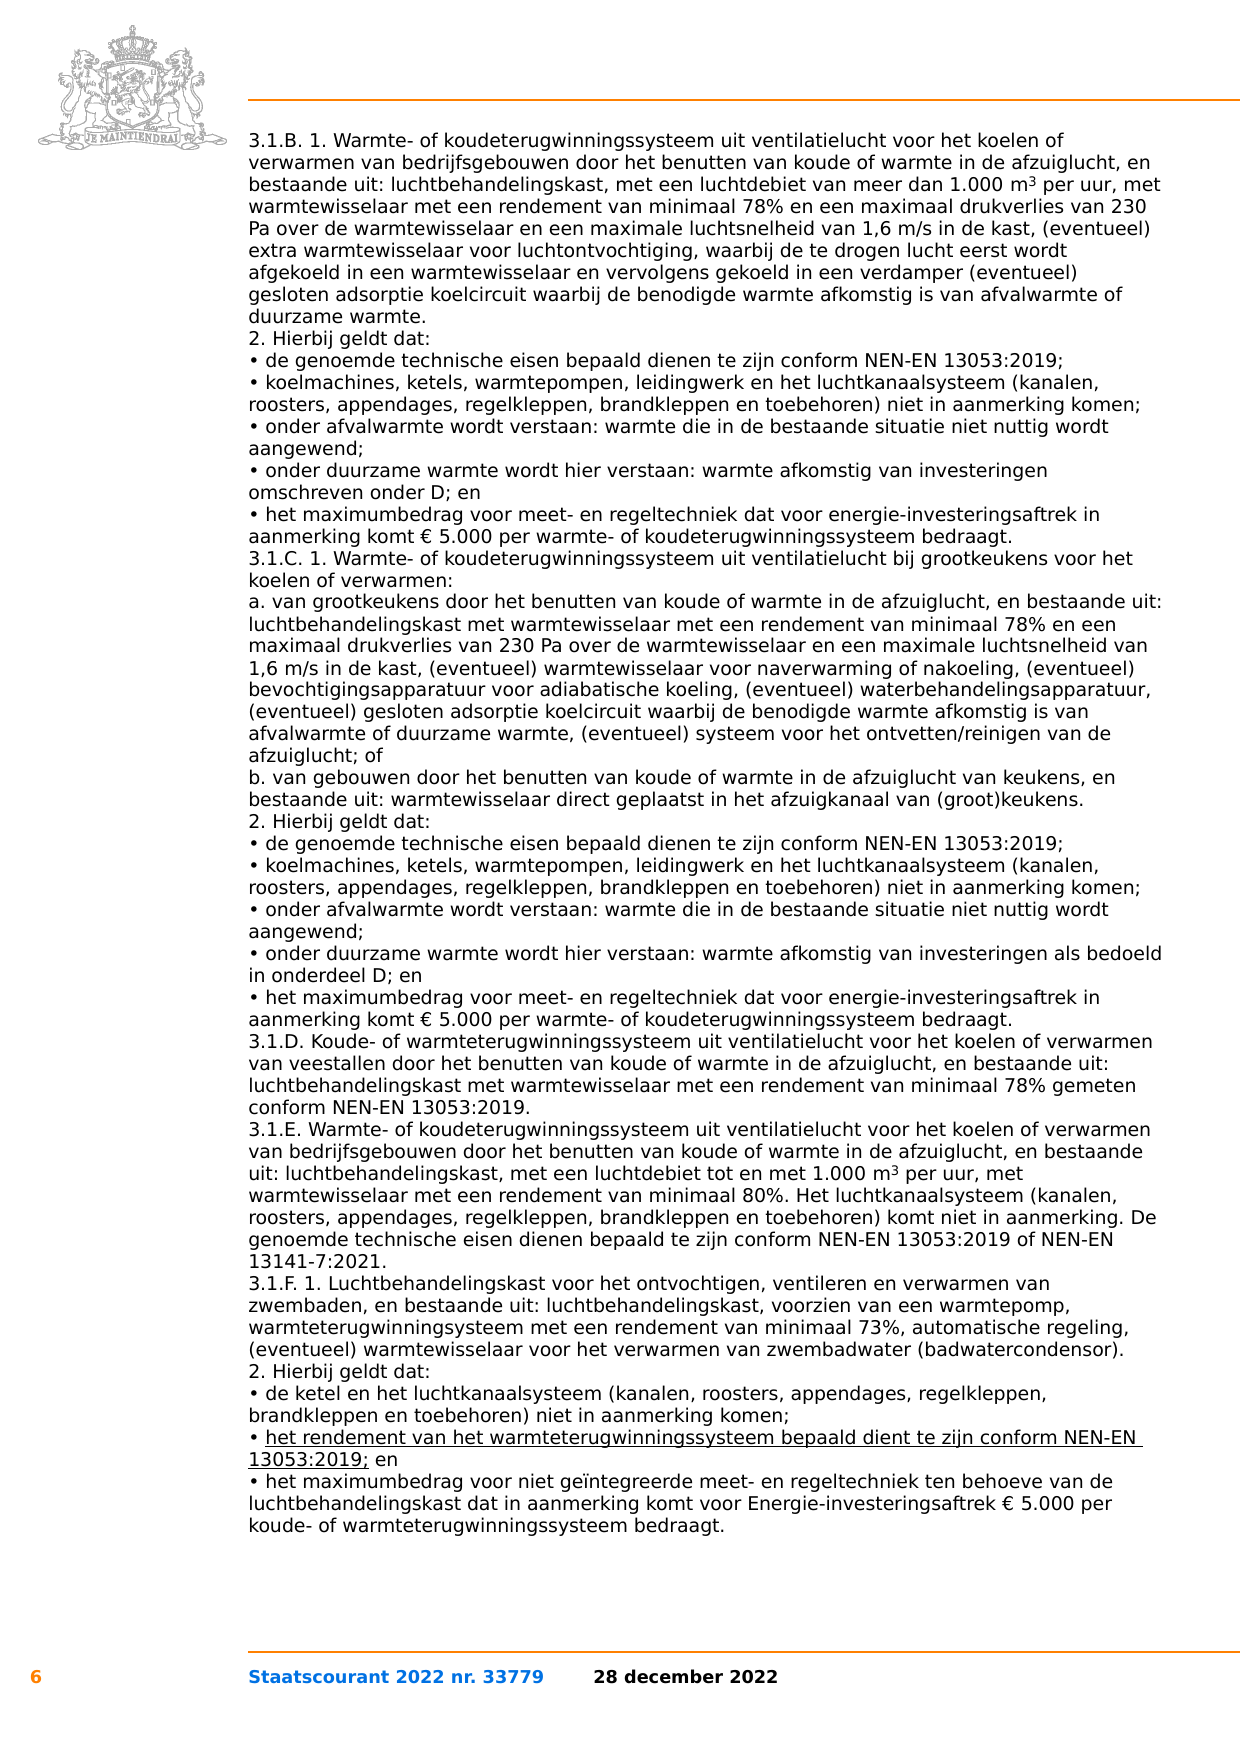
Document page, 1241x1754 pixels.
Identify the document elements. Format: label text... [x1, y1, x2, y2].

text • onder afvalwarmte wordt verstaan: warmte die in de bestaande situatie niet nuttig wordt aangewend; [248, 416, 1163, 459]
text 2. Hierbij geldt dat: [248, 328, 1163, 350]
text 3.1.C. 1. Warmte- of koudeterugwinningssysteem uit ventilatielucht bij grootkeukens voor het koelen of verwarmen: [248, 547, 1163, 591]
text 3.1.D. Koude- of warmteterugwinningssysteem uit ventilatielucht voor het koelen of verwarmen van veestallen door het benutten van koude of warmte in de afzuiglucht, en bestaande uit: luchtbehandelingskast met warmtewisselaar met een rendement van minimaal 78% gemeten conform NEN-EN 13053:2019. [248, 1031, 1163, 1119]
picture [38, 25, 227, 150]
text 2. Hierbij geldt dat: [248, 811, 1163, 833]
text • het rendement van het warmteterugwinningssysteem bepaald dient te zijn conform NEN-EN 13053:2019; en [248, 1427, 1163, 1471]
text b. van gebouwen door het benutten van koude of warmte in de afzuiglucht van keukens, en bestaande uit: warmtewisselaar direct geplaatst in het afzuigkanaal van (groot)keukens. [248, 767, 1163, 811]
text • koelmachines, ketels, warmtepompen, leidingwerk en het luchtkanaalsysteem (kanalen, roosters, appendages, regelkleppen, brandkleppen en toebehoren) niet in aanmerking komen; [248, 855, 1163, 899]
text 2. Hierbij geldt dat: [248, 1361, 1163, 1383]
text 3.1.E. Warmte- of koudeterugwinningssysteem uit ventilatielucht voor het koelen of verwarmen van bedrijfsgebouwen door het benutten van koude of warmte in de afzuiglucht, en bestaande uit: luchtbehandelingskast, met een luchtdebiet tot en met 1.000 m3 per uur, met warmtewisselaar met een rendement van minimaal 80%. Het luchtkanaalsysteem (kanalen, roosters, appendages, regelkleppen, brandkleppen en toebehoren) komt niet in aanmerking. De genoemde technische eisen dienen bepaald te zijn conform NEN-EN 13053:2019 of NEN-EN 13141-7:2021. [248, 1119, 1163, 1273]
text • de genoemde technische eisen bepaald dienen te zijn conform NEN-EN 13053:2019; [248, 350, 1163, 372]
text a. van grootkeukens door het benutten van koude of warmte in de afzuiglucht, en bestaande uit: luchtbehandelingskast met warmtewisselaar met een rendement van minimaal 78% en een maximaal drukverlies van 230 Pa over de warmtewisselaar en een maximale luchtsnelheid van 1,6 m/s in de kast, (eventueel) warmtewisselaar voor naverwarming of nakoeling, (eventueel) bevochtigingsapparatuur voor adiabatische koeling, (eventueel) waterbehandelingsapparatuur, (eventueel) gesloten adsorptie koelcircuit waarbij de benodigde warmte afkomstig is van afvalwarmte of duurzame warmte, (eventueel) systeem voor het ontvetten/reinigen van de afzuiglucht; of [248, 591, 1163, 767]
text • onder duurzame warmte wordt hier verstaan: warmte afkomstig van investeringen als bedoeld in onderdeel D; en [248, 943, 1163, 987]
text • de genoemde technische eisen bepaald dienen te zijn conform NEN-EN 13053:2019; [248, 833, 1163, 855]
text • het maximumbedrag voor meet- en regeltechniek dat voor energie-investeringsaftrek in aanmerking komt € 5.000 per warmte- of koudeterugwinningssysteem bedraagt. [248, 987, 1163, 1031]
text 3.1.F. 1. Luchtbehandelingskast voor het ontvochtigen, ventileren en verwarmen van zwembaden, en bestaande uit: luchtbehandelingskast, voorzien van een warmtepomp, warmteterugwinningsysteem met een rendement van minimaal 73%, automatische regeling, (eventueel) warmtewisselaar voor het verwarmen van zwembadwater (badwatercondensor). [248, 1273, 1163, 1361]
text • onder afvalwarmte wordt verstaan: warmte die in de bestaande situatie niet nuttig wordt aangewend; [248, 899, 1163, 943]
text • onder duurzame warmte wordt hier verstaan: warmte afkomstig van investeringen omschreven onder D; en [248, 459, 1163, 503]
text • koelmachines, ketels, warmtepompen, leidingwerk en het luchtkanaalsysteem (kanalen, roosters, appendages, regelkleppen, brandkleppen en toebehoren) niet in aanmerking komen; [248, 372, 1163, 416]
text 3.1.B. 1. Warmte- of koudeterugwinningssysteem uit ventilatielucht voor het koelen of verwarmen van bedrijfsgebouwen door het benutten van koude of warmte in de afzuiglucht, en bestaande uit: luchtbehandelingskast, met een luchtdebiet van meer dan 1.000 m3 per uur, met warmtewisselaar met een rendement van minimaal 78% en een maximaal drukverlies van 230 Pa over de warmtewisselaar en een maximale luchtsnelheid van 1,6 m/s in de kast, (eventueel) extra warmtewisselaar voor luchtontvochtiging, waarbij de te drogen lucht eerst wordt afgekoeld in een warmtewisselaar en vervolgens gekoeld in een verdamper (eventueel) gesloten adsorptie koelcircuit waarbij de benodigde warmte afkomstig is van afvalwarmte of duurzame warmte. [248, 130, 1163, 328]
text • het maximumbedrag voor meet- en regeltechniek dat voor energie-investeringsaftrek in aanmerking komt € 5.000 per warmte- of koudeterugwinningssysteem bedraagt. [248, 503, 1163, 547]
text • de ketel en het luchtkanaalsysteem (kanalen, roosters, appendages, regelkleppen, brandkleppen en toebehoren) niet in aanmerking komen; [248, 1383, 1163, 1427]
text • het maximumbedrag voor niet geïntegreerde meet- en regeltechniek ten behoeve van de luchtbehandelingskast dat in aanmerking komt voor Energie-investeringsaftrek € 5.000 per koude- of warmteterugwinningssysteem bedraagt. [248, 1471, 1163, 1537]
